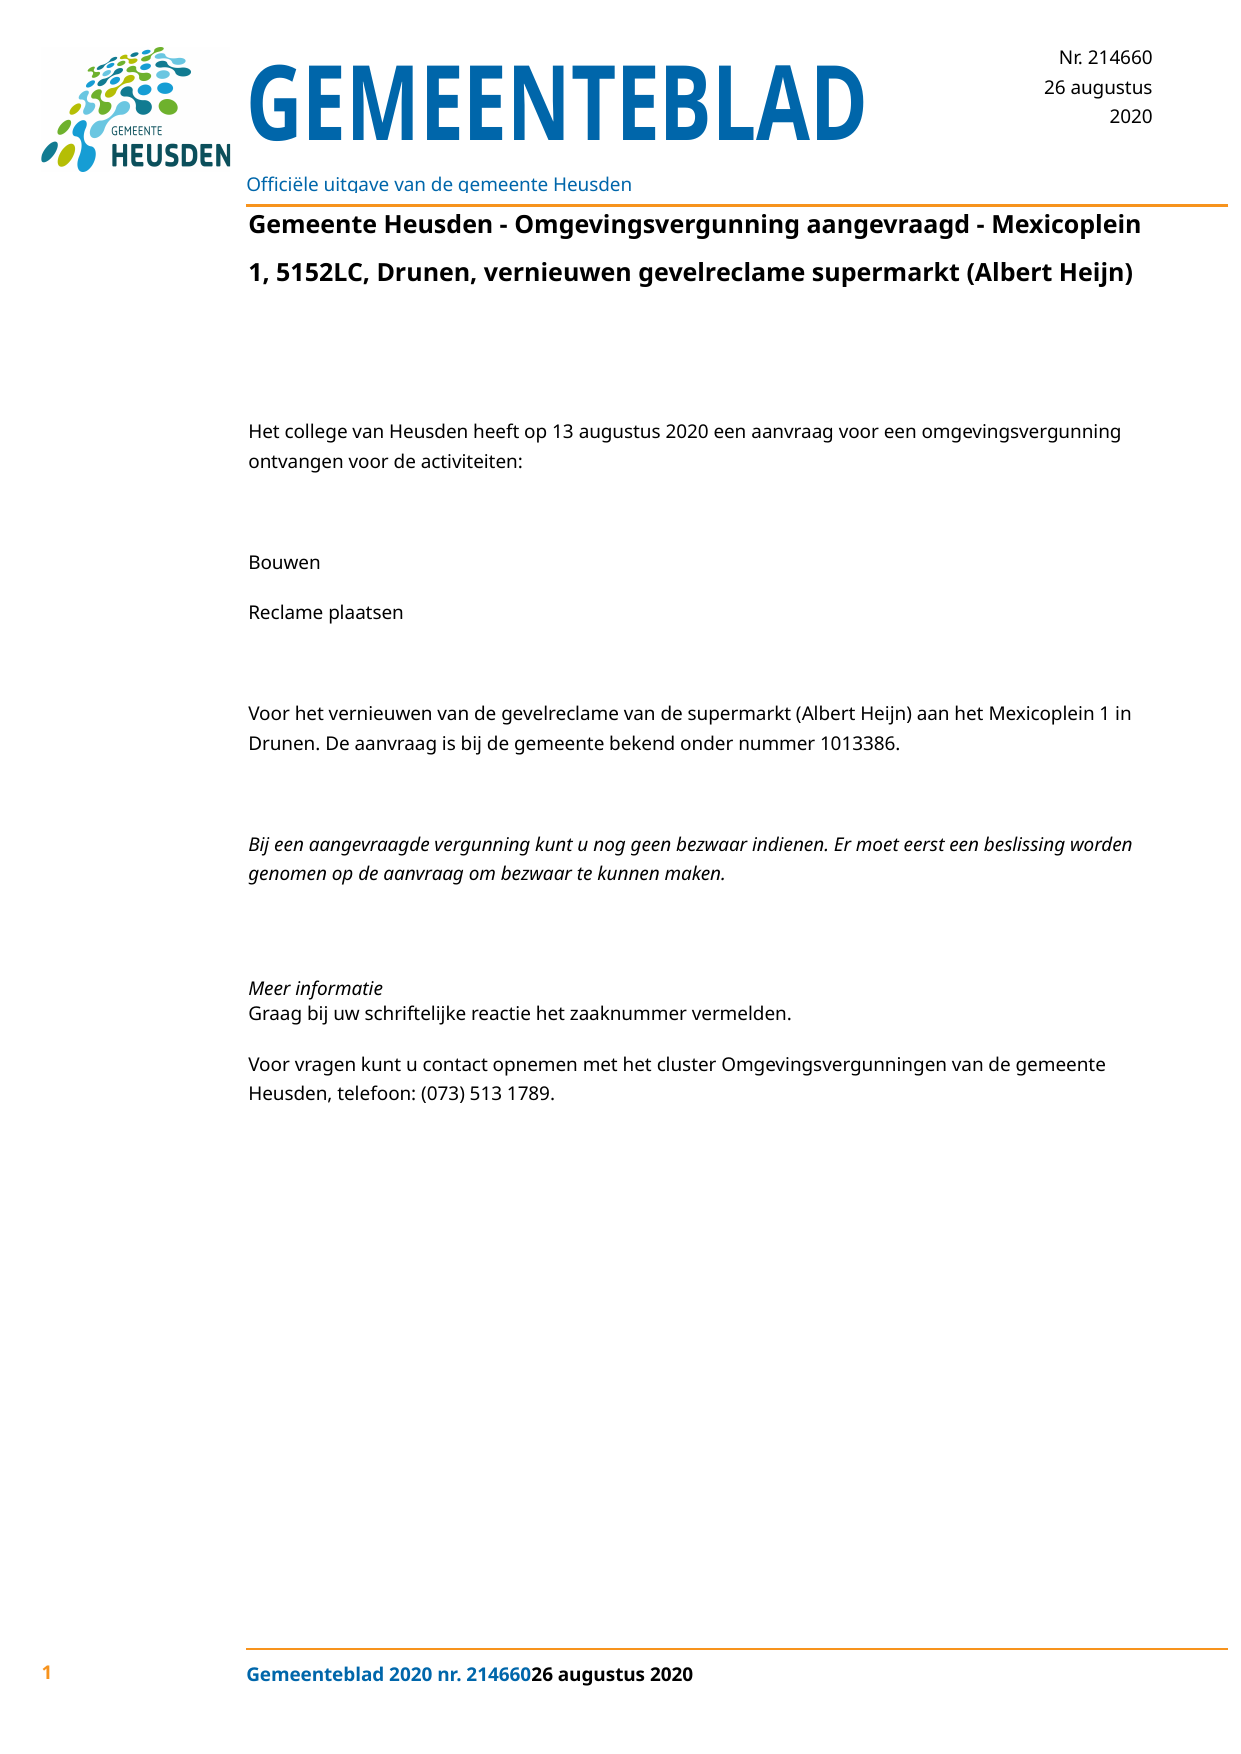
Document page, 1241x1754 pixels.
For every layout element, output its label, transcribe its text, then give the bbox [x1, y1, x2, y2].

text Het college van Heusden heeft op 13 augustus 2020 een aanvraag voor een omgevingsvergunning ontvangen voor de activiteiten: [248, 419, 1152, 474]
text Bouwen [248, 549, 1152, 575]
text Bij een aangevraagde vergunning kunt u nog geen bezwaar indienen. Er moet eerst een beslissing worden genomen op de aanvraag om bezwaar te kunnen maken. [248, 831, 1152, 886]
text Meer informatie [248, 975, 1152, 1001]
text Reclame plaatsen [248, 599, 1152, 625]
text Voor het vernieuwen van de gevelreclame van de supermarkt (Albert Heijn) aan het Mexicoplein 1 in Drunen. De aanvraag is bij de gemeente bekend onder nummer 1013386. [248, 700, 1152, 756]
text Graag bij uw schriftelijke reactie het zaaknummer vermelden. [248, 1001, 1152, 1026]
text Voor vragen kunt u contact opnemen met het cluster Omgevingsvergunningen van de gemeente Heusden, telefoon: (073) 513 1789. [248, 1051, 1152, 1106]
text Gemeente Heusden - Omgevingsvergunning aangevraagd - Mexicoplein 1, 5152LC, Drunen, vernieuwen gevelreclame supermarkt (Albert Heijn) [248, 207, 1152, 288]
picture [41, 47, 231, 172]
